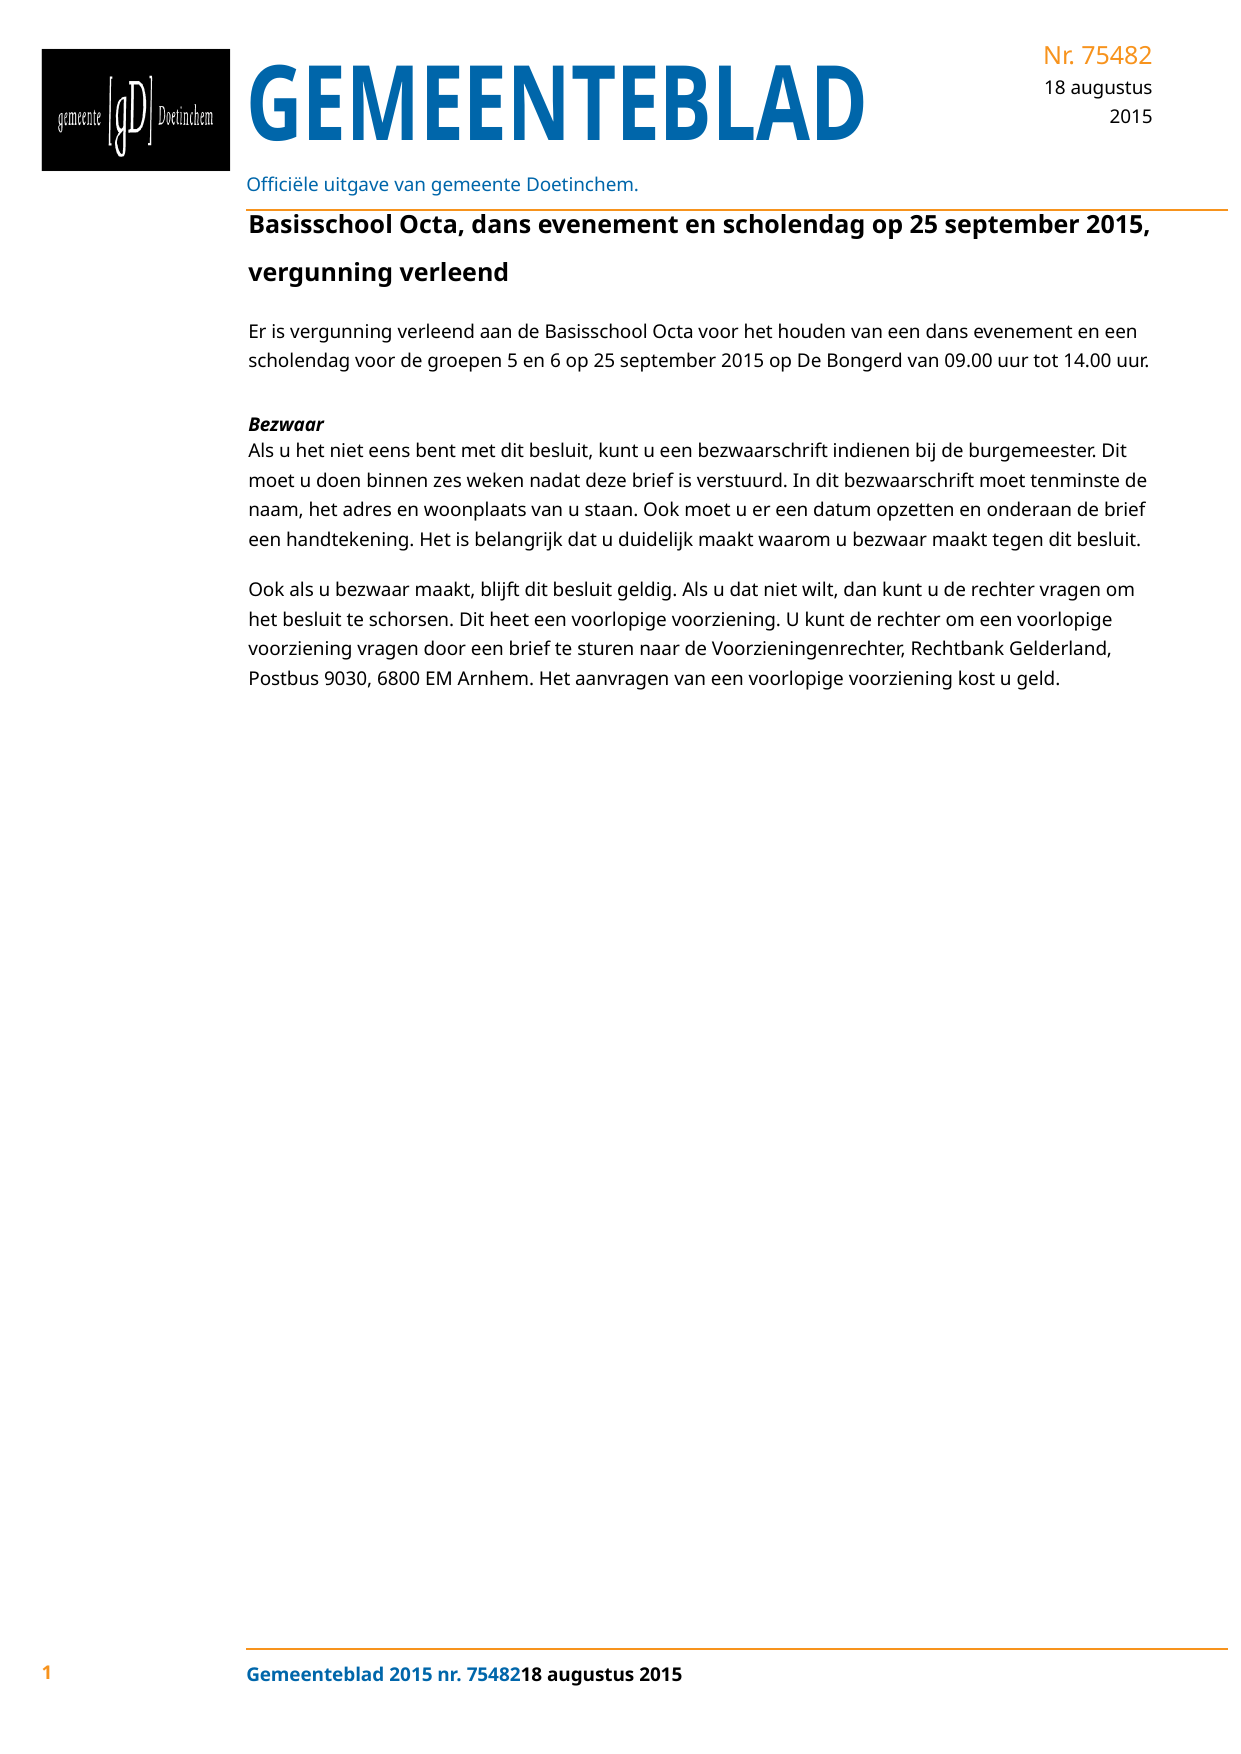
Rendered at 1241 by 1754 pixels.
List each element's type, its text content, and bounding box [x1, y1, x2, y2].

text Basisschool Octa, dans evenement en scholendag op 25 september 2015, vergunning verleend [248, 211, 1152, 288]
text Als u het niet eens bent met dit besluit, kunt u een bezwaarschrift indienen bij de burgemeester. Dit moet u doen binnen zes weken nadat deze brief is verstuurd. In dit bezwaarschrift moet tenminste de naam, het adres en woonplaats van u staan. Ook moet u er een datum opzetten en onderaan de brief een handtekening. Het is belangrijk dat u duidelijk maakt waarom u bezwaar maakt tegen dit besluit. [248, 437, 1152, 552]
text Bezwaar [248, 411, 1152, 437]
text Er is vergunning verleend aan de Basisschool Octa voor het houden van een dans evenement en een scholendag voor de groepen 5 en 6 op 25 september 2015 op De Bongerd van 09.00 uur tot 14.00 uur. [248, 318, 1152, 373]
text Ook als u bezwaar maakt, blijft dit besluit geldig. Als u dat niet wilt, dan kunt u de rechter vragen om het besluit te schorsen. Dit heet een voorlopige voorziening. U kunt de rechter om een voorlopige voorziening vragen door een brief te sturen naar de Voorzieningenrechter, Rechtbank Gelderland, Postbus 9030, 6800 EM Arnhem. Het aanvragen van een voorlopige voorziening kost u geld. [248, 576, 1152, 691]
picture [41, 47, 231, 172]
